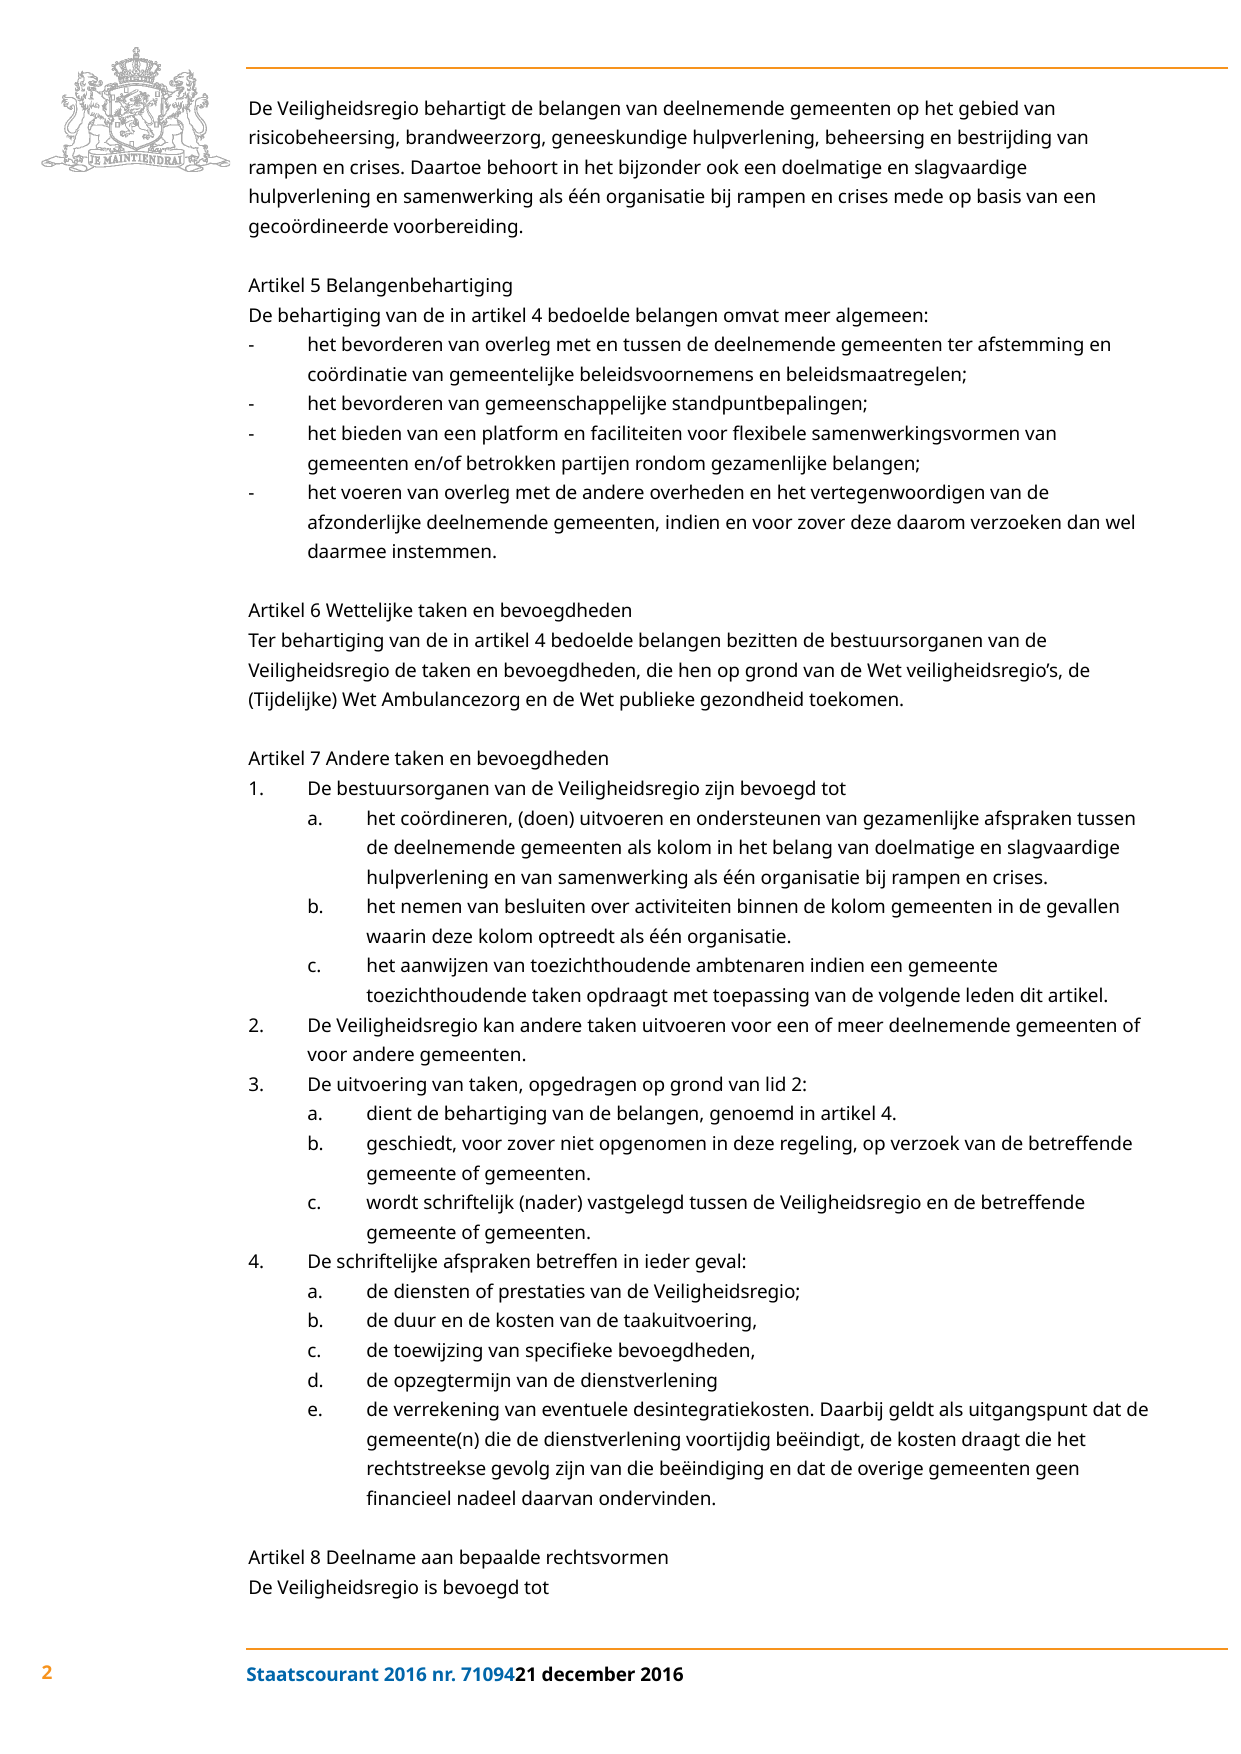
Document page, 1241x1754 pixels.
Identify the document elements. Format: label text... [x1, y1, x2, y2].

list De schriftelijke afspraken betreffen in ieder geval: [248, 1248, 1152, 1274]
picture [41, 47, 231, 172]
list geschiedt, voor zover niet opgenomen in deze regeling, op verzoek van de betreffende gemeente of gemeenten. [307, 1130, 1152, 1186]
list de toewijzing van specifieke bevoegdheden, [307, 1337, 1152, 1363]
text Artikel 6 Wettelijke taken en bevoegdheden [248, 598, 1152, 623]
list het coördineren, (doen) uitvoeren en ondersteunen van gezamenlijke afspraken tussen de deelnemende gemeenten als kolom in het belang van doelmatige en slagvaardige hulpverlening en van samenwerking als één organisatie bij rampen en crises. [307, 805, 1152, 890]
list het aanwijzen van toezichthoudende ambtenaren indien een gemeente toezichthoudende taken opdraagt met toepassing van de volgende leden dit artikel. [307, 953, 1152, 1008]
text Ter behartiging van de in artikel 4 bedoelde belangen bezitten de bestuursorganen van de Veiligheidsregio de taken en bevoegdheden, die hen op grond van de Wet veiligheidsregio’s, de (Tijdelijke) Wet Ambulancezorg en de Wet publieke gezondheid toekomen. [248, 627, 1152, 712]
list de opzegtermijn van de dienstverlening [307, 1367, 1152, 1393]
list wordt schriftelijk (nader) vastgelegd tussen de Veiligheidsregio en de betreffende gemeente of gemeenten. [307, 1189, 1152, 1245]
list het bieden van een platform en faciliteiten voor flexibele samenwerkingsvormen van gemeenten en/of betrokken partijen rondom gezamenlijke belangen; [248, 420, 1152, 476]
text De Veiligheidsregio is bevoegd tot [248, 1574, 1152, 1600]
list De bestuursorganen van de Veiligheidsregio zijn bevoegd tot [248, 775, 1152, 801]
list het bevorderen van gemeenschappelijke standpuntbepalingen; [248, 391, 1152, 416]
list de duur en de kosten van de taakuitvoering, [307, 1308, 1152, 1333]
list het voeren van overleg met de andere overheden en het vertegenwoordigen van de afzonderlijke deelnemende gemeenten, indien en voor zover deze daarom verzoeken dan wel daarmee instemmen. [248, 479, 1152, 564]
text Artikel 7 Andere taken en bevoegdheden [248, 746, 1152, 771]
list de verrekening van eventuele desintegratiekosten. Daarbij geldt als uitgangspunt dat de gemeente(n) die de dienstverlening voortijdig beëindigt, de kosten draagt die het rechtstreekse gevolg zijn van die beëindiging en dat de overige gemeenten geen financieel nadeel daarvan ondervinden. [307, 1396, 1152, 1511]
text De Veiligheidsregio behartigt de belangen van deelnemende gemeenten op het gebied van risicobeheersing, brandweerzorg, geneeskundige hulpverlening, beheersing en bestrijding van rampen en crises. Daartoe behoort in het bijzonder ook een doelmatige en slagvaardige hulpverlening en samenwerking als één organisatie bij rampen en crises mede op basis van een gecoördineerde voorbereiding. [248, 95, 1152, 239]
text De behartiging van de in artikel 4 bedoelde belangen omvat meer algemeen: [248, 302, 1152, 328]
list de diensten of prestaties van de Veiligheidsregio; [307, 1278, 1152, 1304]
text Artikel 5 Belangenbehartiging [248, 272, 1152, 298]
list De Veiligheidsregio kan andere taken uitvoeren voor een of meer deelnemende gemeenten of voor andere gemeenten. [248, 1012, 1152, 1067]
list het bevorderen van overleg met en tussen de deelnemende gemeenten ter afstemming en coördinatie van gemeentelijke beleidsvoornemens en beleidsmaatregelen; [248, 331, 1152, 387]
text Artikel 8 Deelname aan bepaalde rechtsvormen [248, 1544, 1152, 1570]
list De uitvoering van taken, opgedragen op grond van lid 2: [248, 1071, 1152, 1097]
list dient de behartiging van de belangen, genoemd in artikel 4. [307, 1101, 1152, 1126]
list het nemen van besluiten over activiteiten binnen de kolom gemeenten in de gevallen waarin deze kolom optreedt als één organisatie. [307, 893, 1152, 949]
